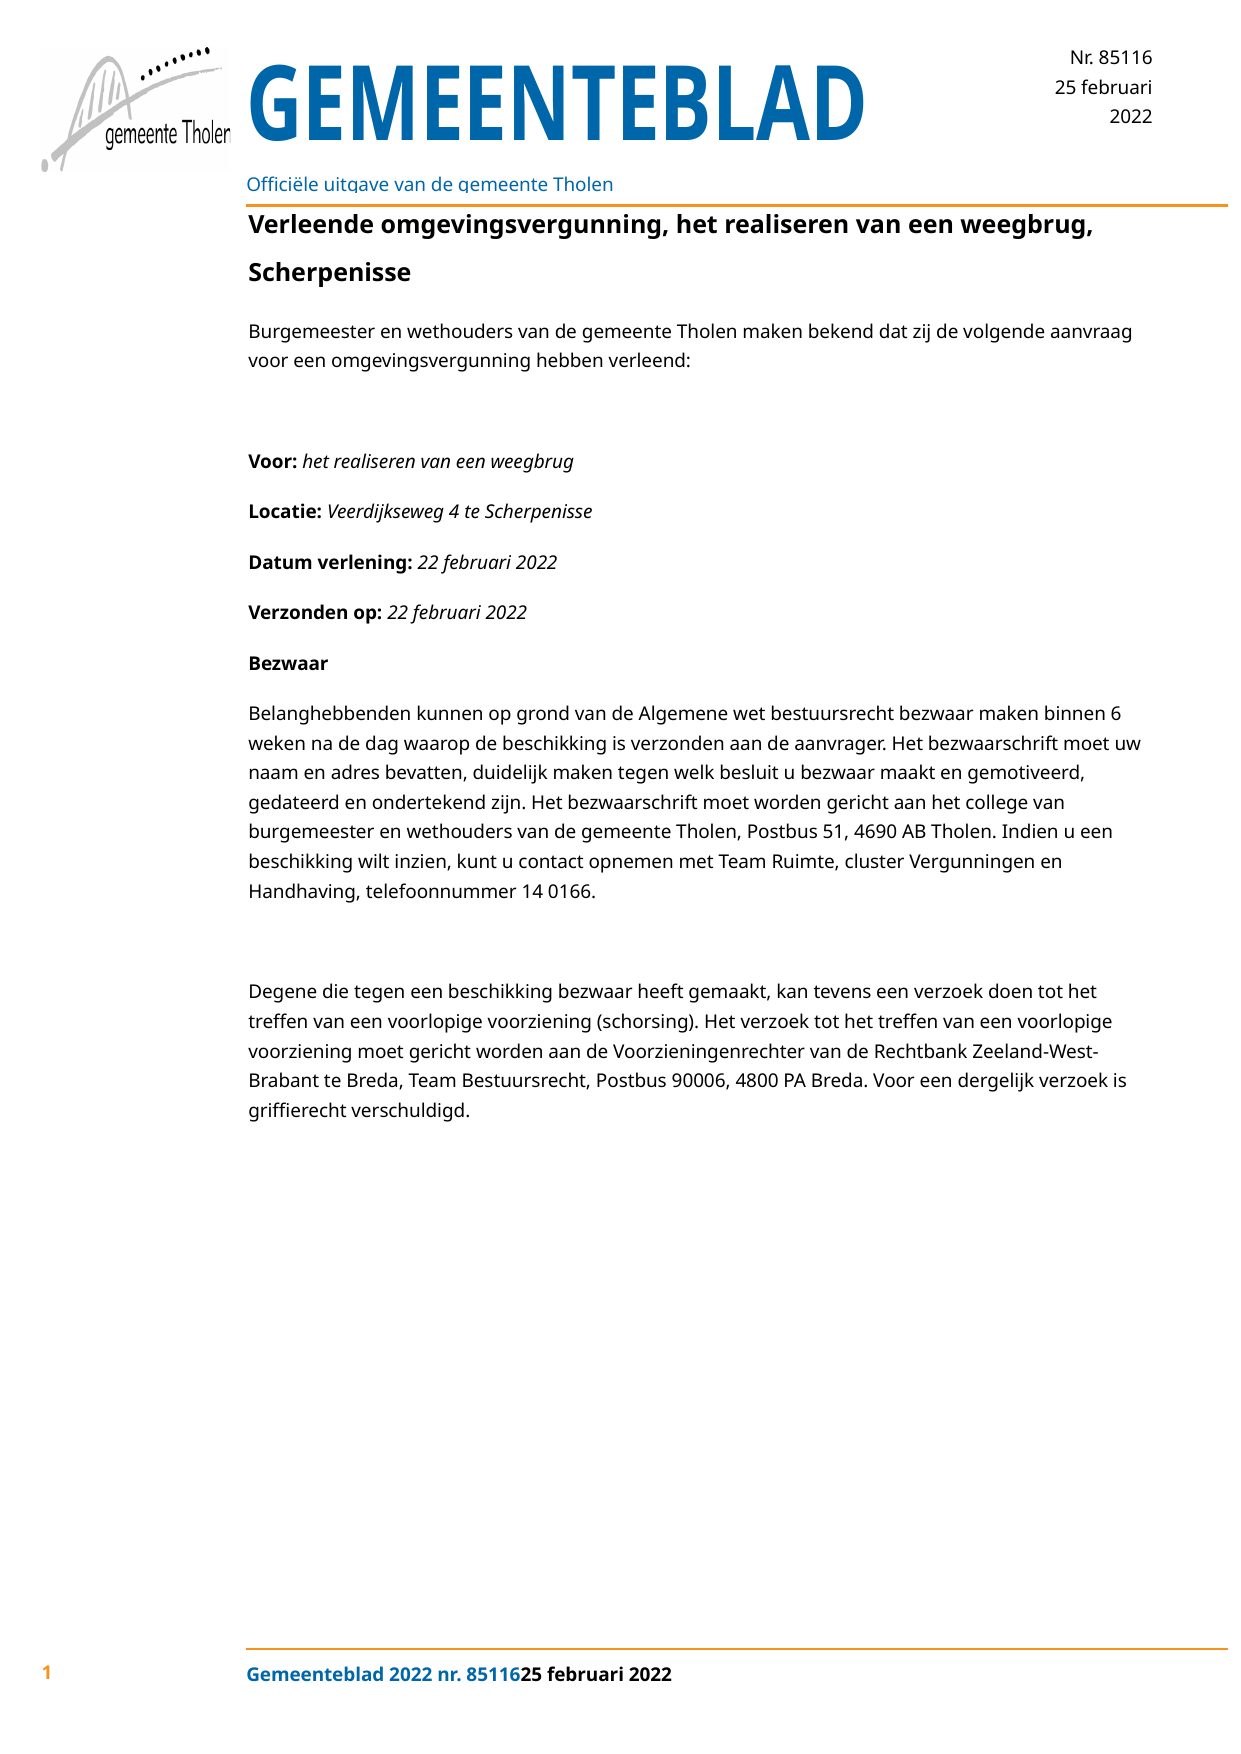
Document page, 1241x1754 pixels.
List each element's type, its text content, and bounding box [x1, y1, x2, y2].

text Burgemeester en wethouders van de gemeente Tholen maken bekend dat zij de volgende aanvraag voor een omgevingsvergunning hebben verleend: [248, 318, 1152, 373]
text Datum verlening: 22 februari 2022 [248, 549, 1152, 575]
text Voor: het realiseren van een weegbrug [248, 448, 1152, 474]
text Verzonden op: 22 februari 2022 [248, 599, 1152, 625]
text Degene die tegen een beschikking bezwaar heeft gemaakt, kan tevens een verzoek doen tot het treffen van een voorlopige voorziening (schorsing). Het verzoek tot het treffen van een voorlopige voorziening moet gericht worden aan de Voorzieningenrechter van de Rechtbank Zeeland-West-Brabant te Breda, Team Bestuursrecht, Postbus 90006, 4800 PA Breda. Voor een dergelijk verzoek is griffierecht verschuldigd. [248, 979, 1152, 1123]
text Bezwaar [248, 650, 1152, 676]
text Belanghebbenden kunnen op grond van de Algemene wet bestuursrecht bezwaar maken binnen 6 weken na de dag waarop de beschikking is verzonden aan de aanvrager. Het bezwaarschrift moet uw naam en adres bevatten, duidelijk maken tegen welk besluit u bezwaar maakt en gemotiveerd, gedateerd en ondertekend zijn. Het bezwaarschrift moet worden gericht aan het college van burgemeester en wethouders van de gemeente Tholen, Postbus 51, 4690 AB Tholen. Indien u een beschikking wilt inzien, kunt u contact opnemen met Team Ruimte, cluster Vergunningen en Handhaving, telefoonnummer 14 0166. [248, 700, 1152, 904]
text Locatie: Veerdijkseweg 4 te Scherpenisse [248, 499, 1152, 524]
text Verleende omgevingsvergunning, het realiseren van een weegbrug, Scherpenisse [248, 207, 1152, 288]
picture [41, 47, 231, 172]
